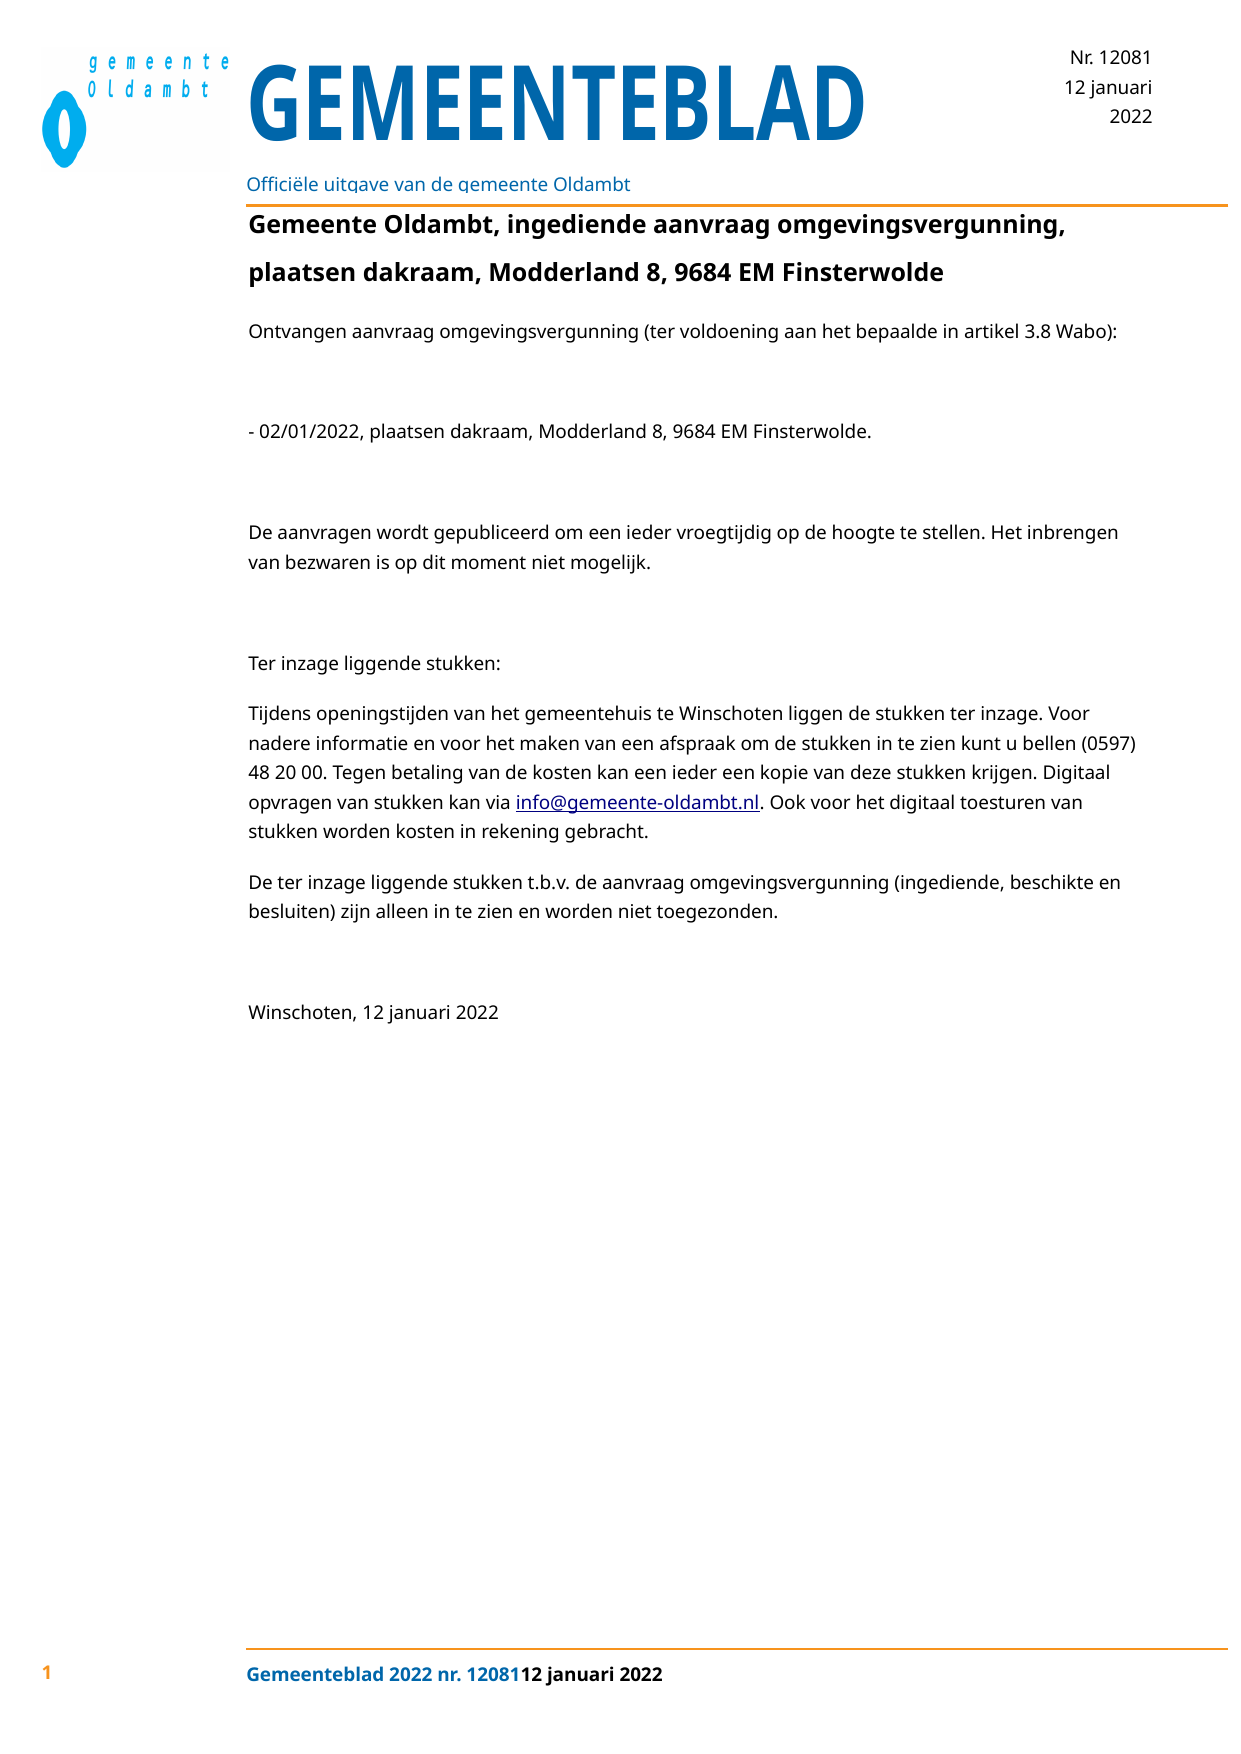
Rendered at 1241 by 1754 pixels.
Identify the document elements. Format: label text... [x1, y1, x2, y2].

text Gemeente Oldambt, ingediende aanvraag omgevingsvergunning, plaatsen dakraam, Modderland 8, 9684 EM Finsterwolde [248, 207, 1152, 288]
text Ter inzage liggende stukken: [248, 650, 1152, 676]
text Ontvangen aanvraag omgevingsvergunning (ter voldoening aan het bepaalde in artikel 3.8 Wabo): [248, 318, 1152, 344]
text De aanvragen wordt gepubliceerd om een ieder vroegtijdig op de hoogte te stellen. Het inbrengen van bezwaren is op dit moment niet mogelijk. [248, 519, 1152, 575]
text - 02/01/2022, plaatsen dakraam, Modderland 8, 9684 EM Finsterwolde. [248, 419, 1152, 444]
text Winschoten, 12 januari 2022 [248, 999, 1152, 1025]
text Tijdens openingstijden van het gemeentehuis te Winschoten liggen de stukken ter inzage. Voor nadere informatie en voor het maken van een afspraak om de stukken in te zien kunt u bellen (0597) 48 20 00. Tegen betaling van de kosten kan een ieder een kopie van deze stukken krijgen. Digitaal opvragen van stukken kan via info@gemeente-oldambt.nl. Ook voor het digitaal toesturen van stukken worden kosten in rekening gebracht. [248, 700, 1152, 844]
text De ter inzage liggende stukken t.b.v. de aanvraag omgevingsvergunning (ingediende, beschikte en besluiten) zijn alleen in te zien en worden niet toegezonden. [248, 869, 1152, 924]
picture [41, 47, 231, 172]
